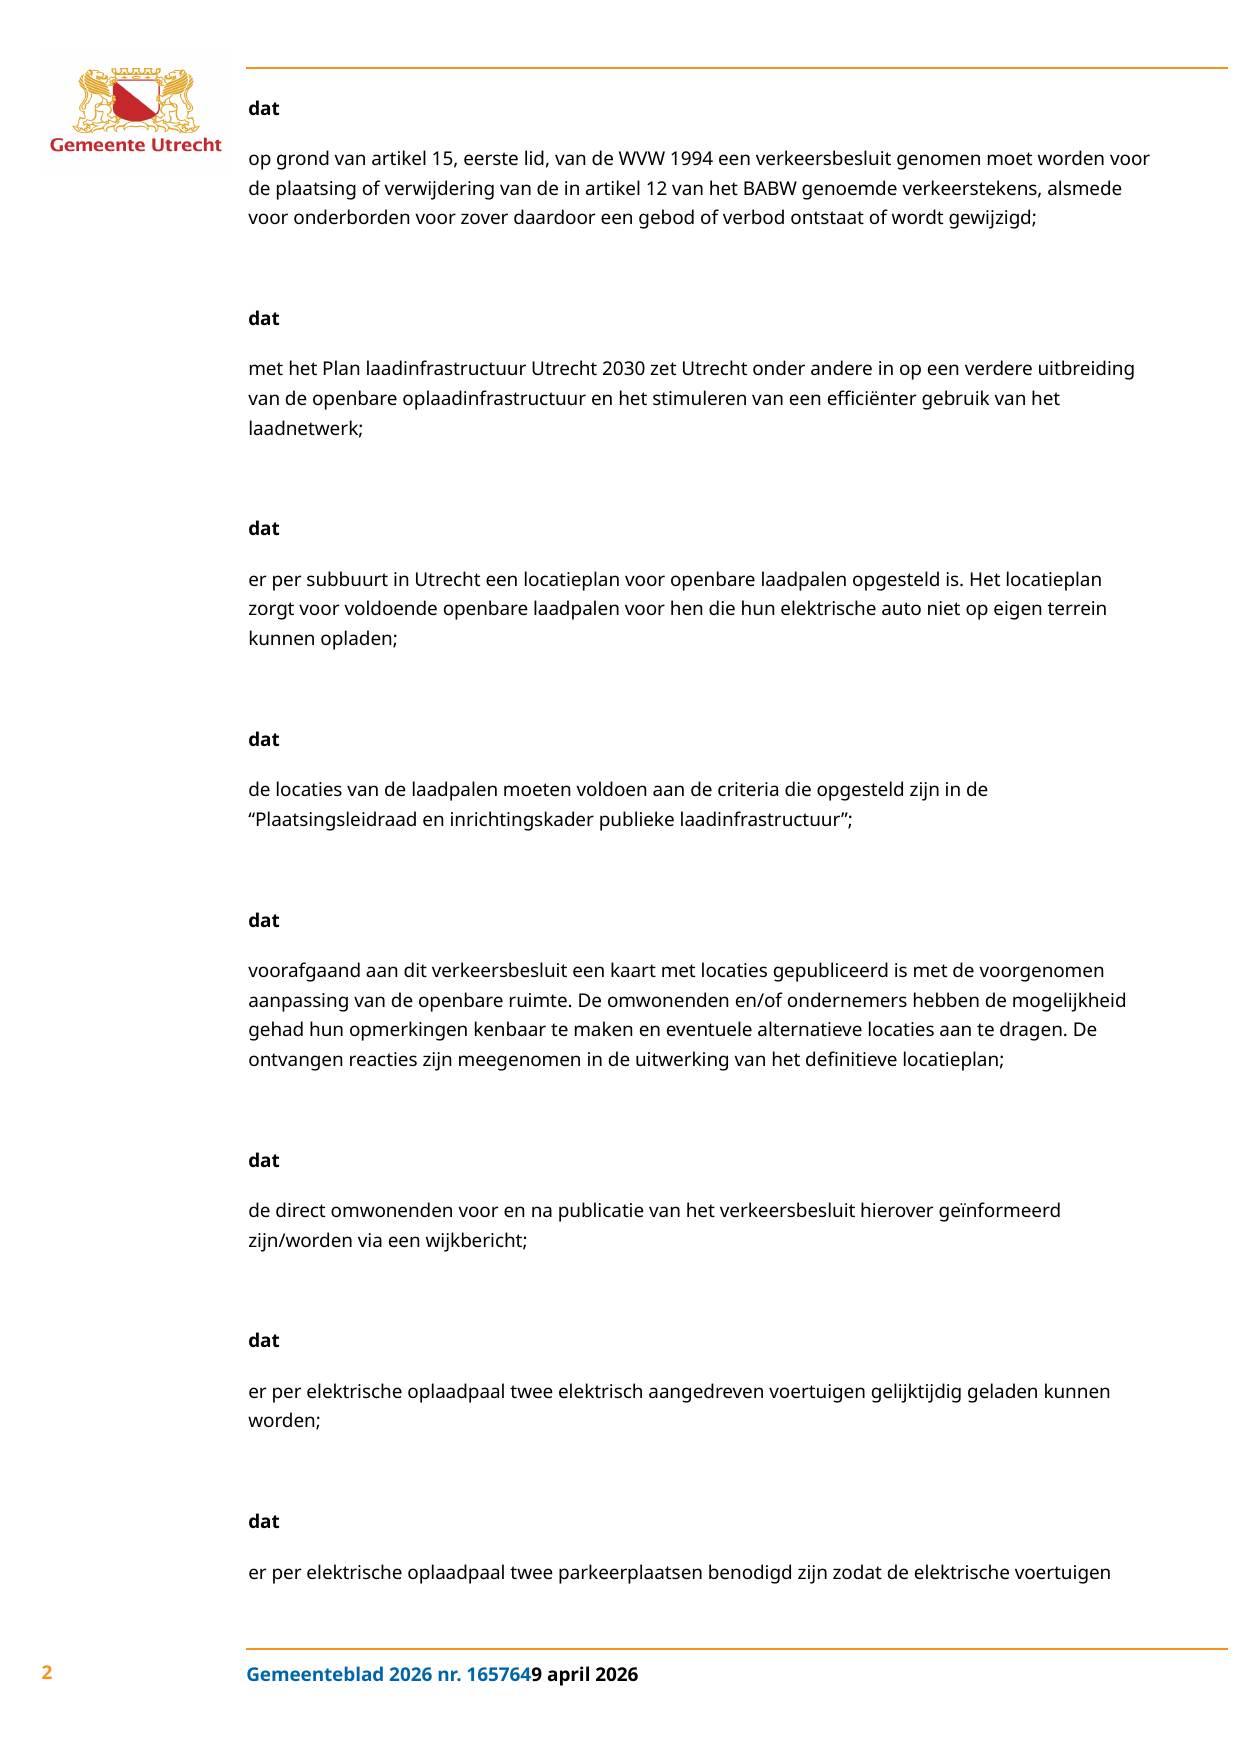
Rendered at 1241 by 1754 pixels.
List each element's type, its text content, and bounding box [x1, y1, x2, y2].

text voorafgaand aan dit verkeersbesluit een kaart met locaties gepubliceerd is met de voorgenomen aanpassing van de openbare ruimte. De omwonenden en/of ondernemers hebben de mogelijkheid gehad hun opmerkingen kenbaar te maken en eventuele alternatieve locaties aan te dragen. De ontvangen reacties zijn meegenomen in de uitwerking van het definitieve locatieplan; [248, 957, 1152, 1072]
text dat [248, 907, 1152, 933]
text er per elektrische oplaadpaal twee parkeerplaatsen benodigd zijn zodat de elektrische voertuigen [248, 1559, 1152, 1585]
text er per subbuurt in Utrecht een locatieplan voor openbare laadpalen opgesteld is. Het locatieplan zorgt voor voldoende openbare laadpalen voor hen die hun elektrische auto niet op eigen terrein kunnen opladen; [248, 566, 1152, 651]
text dat [248, 305, 1152, 331]
text dat [248, 1328, 1152, 1353]
text dat [248, 516, 1152, 541]
text dat [248, 1147, 1152, 1173]
text met het Plan laadinfrastructuur Utrecht 2030 zet Utrecht onder andere in op een verdere uitbreiding van de openbare oplaadinfrastructuur en het stimuleren van een efficiënter gebruik van het laadnetwerk; [248, 356, 1152, 441]
text op grond van artikel 15, eerste lid, van de WVW 1994 een verkeersbesluit genomen moet worden voor de plaatsing of verwijdering van de in artikel 12 van het BABW genoemde verkeerstekens, alsmede voor onderborden voor zover daardoor een gebod of verbod ontstaat of wordt gewijzigd; [248, 145, 1152, 230]
text er per elektrische oplaadpaal twee elektrisch aangedreven voertuigen gelijktijdig geladen kunnen worden; [248, 1378, 1152, 1433]
text dat [248, 95, 1152, 121]
text dat [248, 726, 1152, 752]
text dat [248, 1508, 1152, 1534]
text de locaties van de laadpalen moeten voldoen aan de criteria die opgesteld zijn in de “Plaatsingsleidraad en inrichtingskader publieke laadinfrastructuur”; [248, 776, 1152, 832]
picture [41, 47, 231, 172]
text de direct omwonenden voor en na publicatie van het verkeersbesluit hierover geïnformeerd zijn/worden via een wijkbericht; [248, 1197, 1152, 1253]
